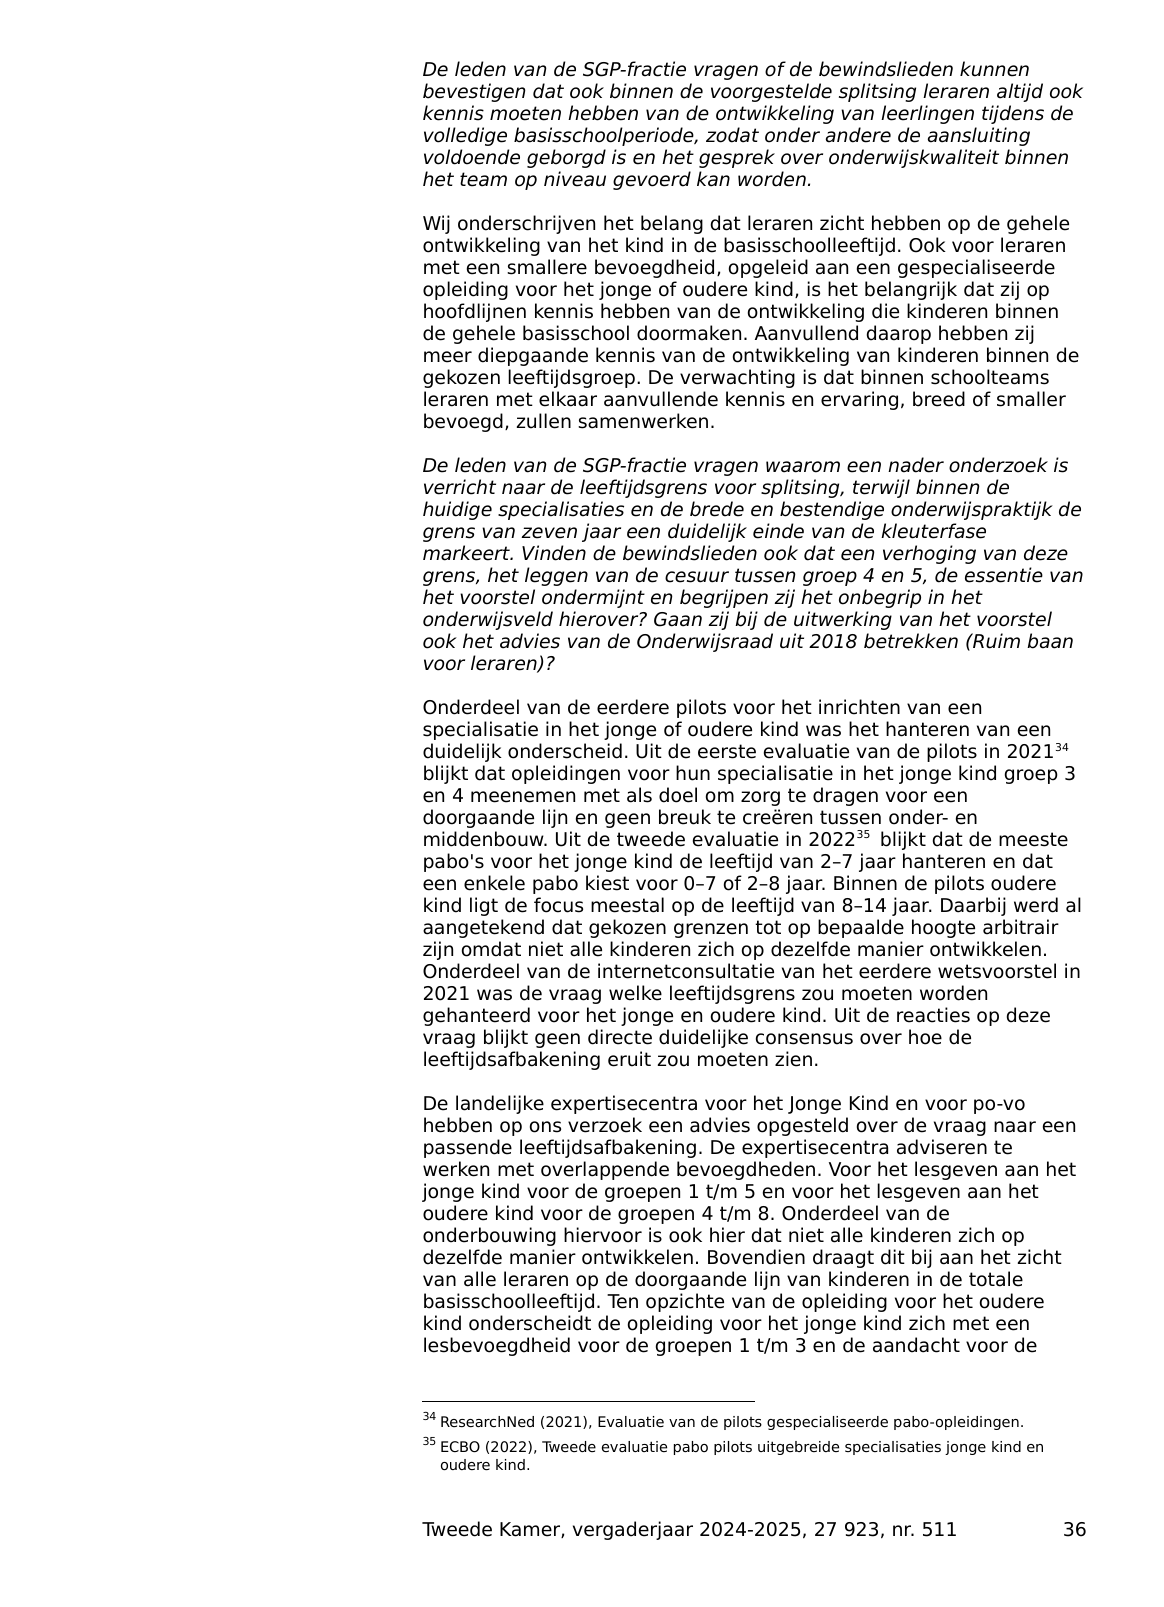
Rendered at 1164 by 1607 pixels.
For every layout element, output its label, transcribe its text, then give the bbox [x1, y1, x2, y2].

text ResearchNed (2021), Evaluatie van de pilots gespecialiseerde pabo-opleidingen. [422, 1410, 1087, 1432]
text De leden van de SGP-fractie vragen waarom een nader onderzoek is verricht naar de leeftijdsgrens voor splitsing, terwijl binnen de huidige specialisaties en de brede en bestendige onderwijspraktijk de grens van zeven jaar een duidelijk einde van de kleuterfase markeert. Vinden de bewindslieden ook dat een verhoging van deze grens, het leggen van de cesuur tussen groep 4 en 5, de essentie van het voorstel ondermijnt en begrijpen zij het onbegrip in het onderwijsveld hierover? Gaan zij bij de uitwerking van het voorstel ook het advies van de Onderwijsraad uit 2018 betrekken (Ruim baan voor leraren)? [422, 455, 1087, 675]
text ECBO (2022), Tweede evaluatie pabo pilots uitgebreide specialisaties jonge kind en oudere kind. [422, 1435, 1087, 1474]
text De landelijke expertisecentra voor het Jonge Kind en voor po-vo hebben op ons verzoek een advies opgesteld over de vraag naar een passende leeftijdsafbakening. De expertisecentra adviseren te werken met overlappende bevoegdheden. Voor het lesgeven aan het jonge kind voor de groepen 1 t/m 5 en voor het lesgeven aan het oudere kind voor de groepen 4 t/m 8. Onderdeel van de onderbouwing hiervoor is ook hier dat niet alle kinderen zich op dezelfde manier ontwikkelen. Bovendien draagt dit bij aan het zicht van alle leraren op de doorgaande lijn van kinderen in de totale basisschoolleeftijd. Ten opzichte van de opleiding voor het oudere kind onderscheidt de opleiding voor het jonge kind zich met een lesbevoegdheid voor de groepen 1 t/m 3 en de aandacht voor de [422, 1093, 1087, 1357]
text Onderdeel van de eerdere pilots voor het inrichten van een specialisatie in het jonge of oudere kind was het hanteren van een duidelijk onderscheid. Uit de eerste evaluatie van de pilots in 2021 blijkt dat opleidingen voor hun specialisatie in het jonge kind groep 3 en 4 meenemen met als doel om zorg te dragen voor een doorgaande lijn en geen breuk te creëren tussen onder- en middenbouw. Uit de tweede evaluatie in 2022 blijkt dat de meeste pabo's voor het jonge kind de leeftijd van 2–7 jaar hanteren en dat een enkele pabo kiest voor 0–7 of 2–8 jaar. Binnen de pilots oudere kind ligt de focus meestal op de leeftijd van 8–14 jaar. Daarbij werd al aangetekend dat gekozen grenzen tot op bepaalde hoogte arbitrair zijn omdat niet alle kinderen zich op dezelfde manier ontwikkelen. Onderdeel van de internetconsultatie van het eerdere wetsvoorstel in 2021 was de vraag welke leeftijdsgrens zou moeten worden gehanteerd voor het jonge en oudere kind. Uit de reacties op deze vraag blijkt geen directe duidelijke consensus over hoe de leeftijdsafbakening eruit zou moeten zien. [422, 697, 1087, 1071]
text De leden van de SGP-fractie vragen of de bewindslieden kunnen bevestigen dat ook binnen de voorgestelde splitsing leraren altijd ook kennis moeten hebben van de ontwikkeling van leerlingen tijdens de volledige basisschoolperiode, zodat onder andere de aansluiting voldoende geborgd is en het gesprek over onderwijskwaliteit binnen het team op niveau gevoerd kan worden. [422, 59, 1087, 191]
text Wij onderschrijven het belang dat leraren zicht hebben op de gehele ontwikkeling van het kind in de basisschoolleeftijd. Ook voor leraren met een smallere bevoegdheid, opgeleid aan een gespecialiseerde opleiding voor het jonge of oudere kind, is het belangrijk dat zij op hoofdlijnen kennis hebben van de ontwikkeling die kinderen binnen de gehele basisschool doormaken. Aanvullend daarop hebben zij meer diepgaande kennis van de ontwikkeling van kinderen binnen de gekozen leeftijdsgroep. De verwachting is dat binnen schoolteams leraren met elkaar aanvullende kennis en ervaring, breed of smaller bevoegd, zullen samenwerken. [422, 213, 1087, 433]
